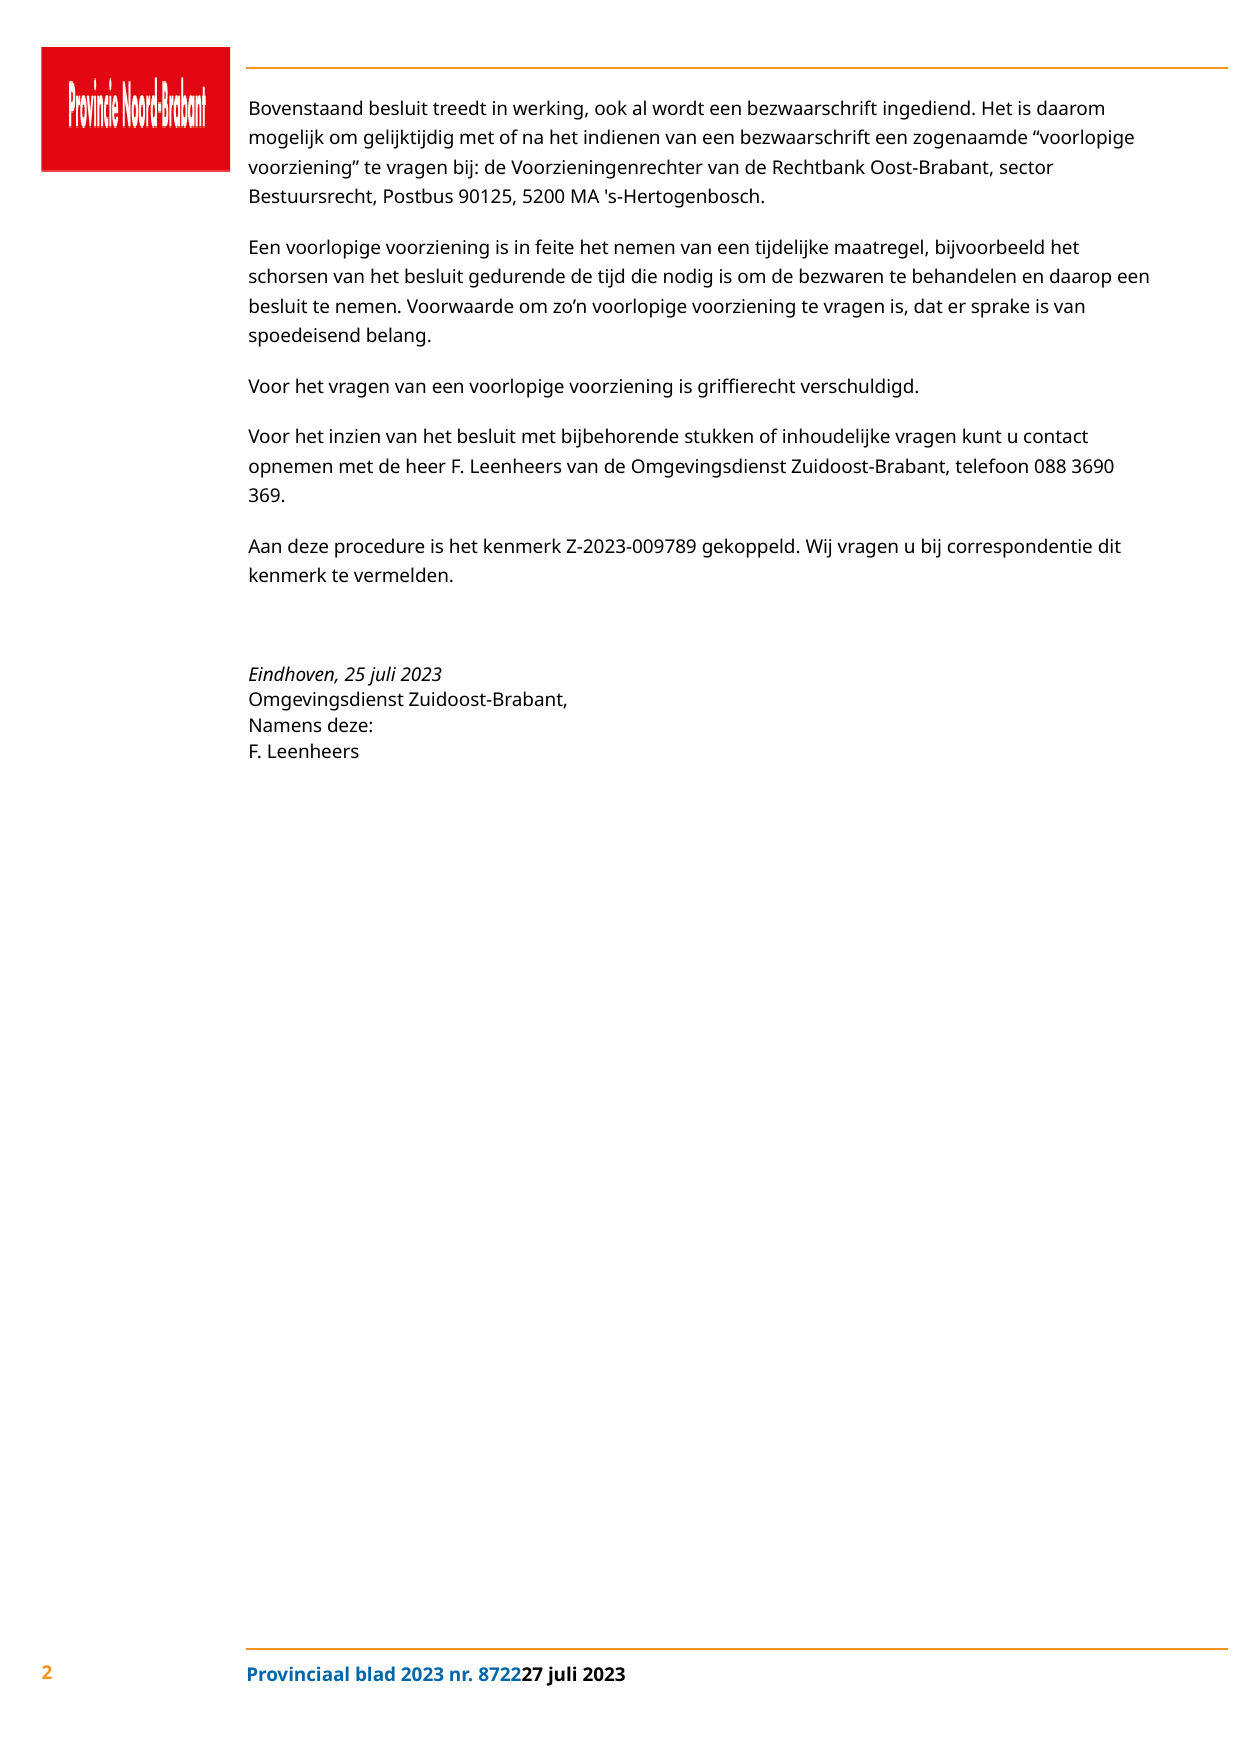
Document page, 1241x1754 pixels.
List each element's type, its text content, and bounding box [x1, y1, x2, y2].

text F. Leenheers [248, 738, 1152, 764]
text Voor het inzien van het besluit met bijbehorende stukken of inhoudelijke vragen kunt u contact opnemen met de heer F. Leenheers van de Omgevingsdienst Zuidoost-Brabant, telefoon 088 3690 369. [248, 423, 1152, 508]
text Een voorlopige voorziening is in feite het nemen van een tijdelijke maatregel, bijvoorbeeld het schorsen van het besluit gedurende de tijd die nodig is om de bezwaren te behandelen en daarop een besluit te nemen. Voorwaarde om zo’n voorlopige voorziening te vragen is, dat er sprake is van spoedeisend belang. [248, 234, 1152, 348]
text Voor het vragen van een voorlopige voorziening is griffierecht verschuldigd. [248, 373, 1152, 399]
picture [41, 47, 231, 172]
text Namens deze: [248, 712, 1152, 738]
text Omgevingsdienst Zuidoost-Brabant, [248, 687, 1152, 712]
text Aan deze procedure is het kenmerk Z-2023-009789 gekoppeld. Wij vragen u bij correspondentie dit kenmerk te vermelden. [248, 533, 1152, 588]
text Eindhoven, 25 juli 2023 [248, 661, 1152, 687]
text Bovenstaand besluit treedt in werking, ook al wordt een bezwaarschrift ingediend. Het is daarom mogelijk om gelijktijdig met of na het indienen van een bezwaarschrift een zogenaamde “voorlopige voorziening” te vragen bij: de Voorzieningenrechter van de Rechtbank Oost-Brabant, sector Bestuursrecht, Postbus 90125, 5200 MA 's‑Hertogenbosch. [248, 95, 1152, 209]
